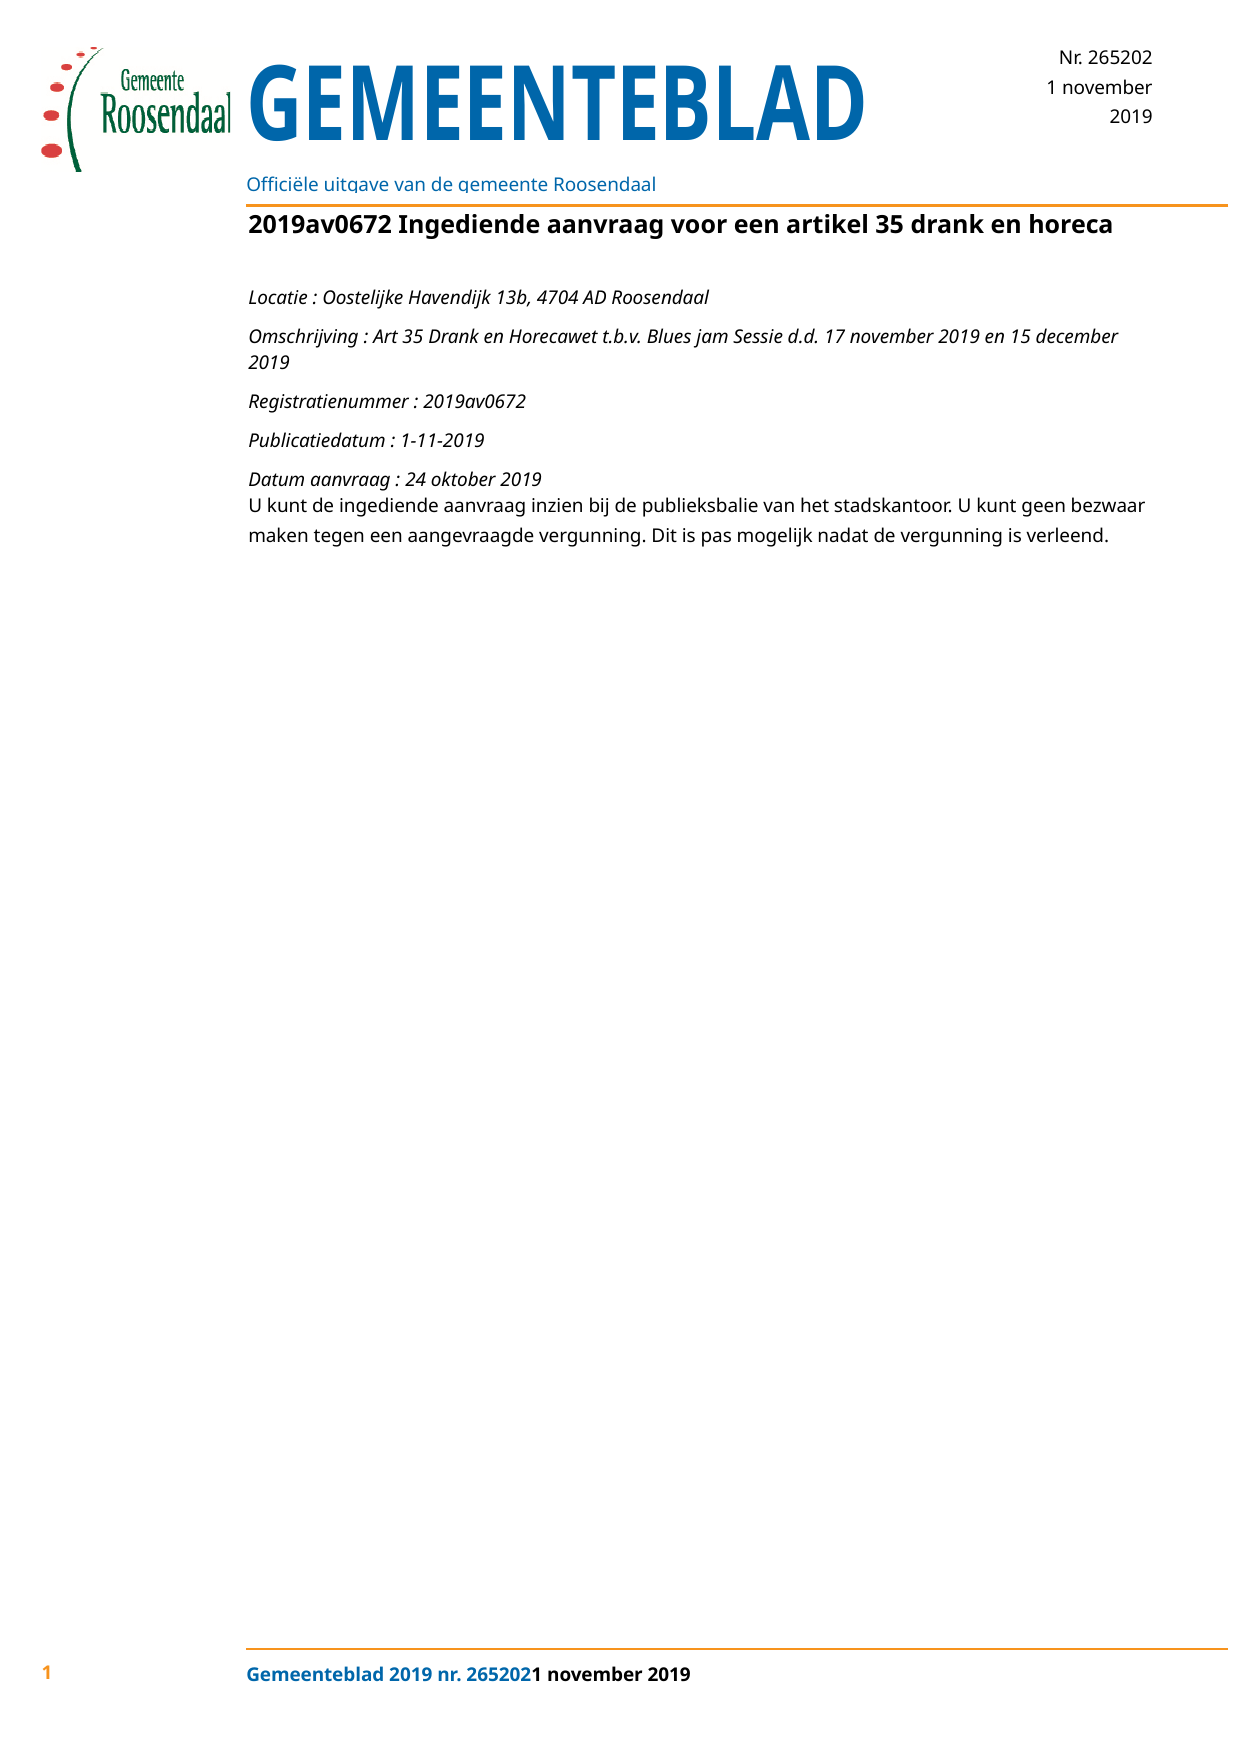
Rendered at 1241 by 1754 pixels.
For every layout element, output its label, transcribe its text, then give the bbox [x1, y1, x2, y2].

text 2019av0672 Ingediende aanvraag voor een artikel 35 drank en horeca [248, 207, 1152, 241]
text Registratienummer : 2019av0672 [248, 388, 1152, 414]
text Datum aanvraag : 24 oktober 2019 [248, 467, 1152, 492]
picture [41, 47, 231, 172]
text Omschrijving : Art 35 Drank en Horecawet t.b.v. Blues jam Sessie d.d. 17 november 2019 en 15 december 2019 [248, 323, 1152, 374]
text U kunt de ingediende aanvraag inzien bij de publieksbalie van het stadskantoor. U kunt geen bezwaar maken tegen een aangevraagde vergunning. Dit is pas mogelijk nadat de vergunning is verleend. [248, 492, 1152, 548]
text Locatie : Oostelijke Havendijk 13b, 4704 AD Roosendaal [248, 284, 1152, 309]
text Publicatiedatum : 1-11-2019 [248, 427, 1152, 453]
